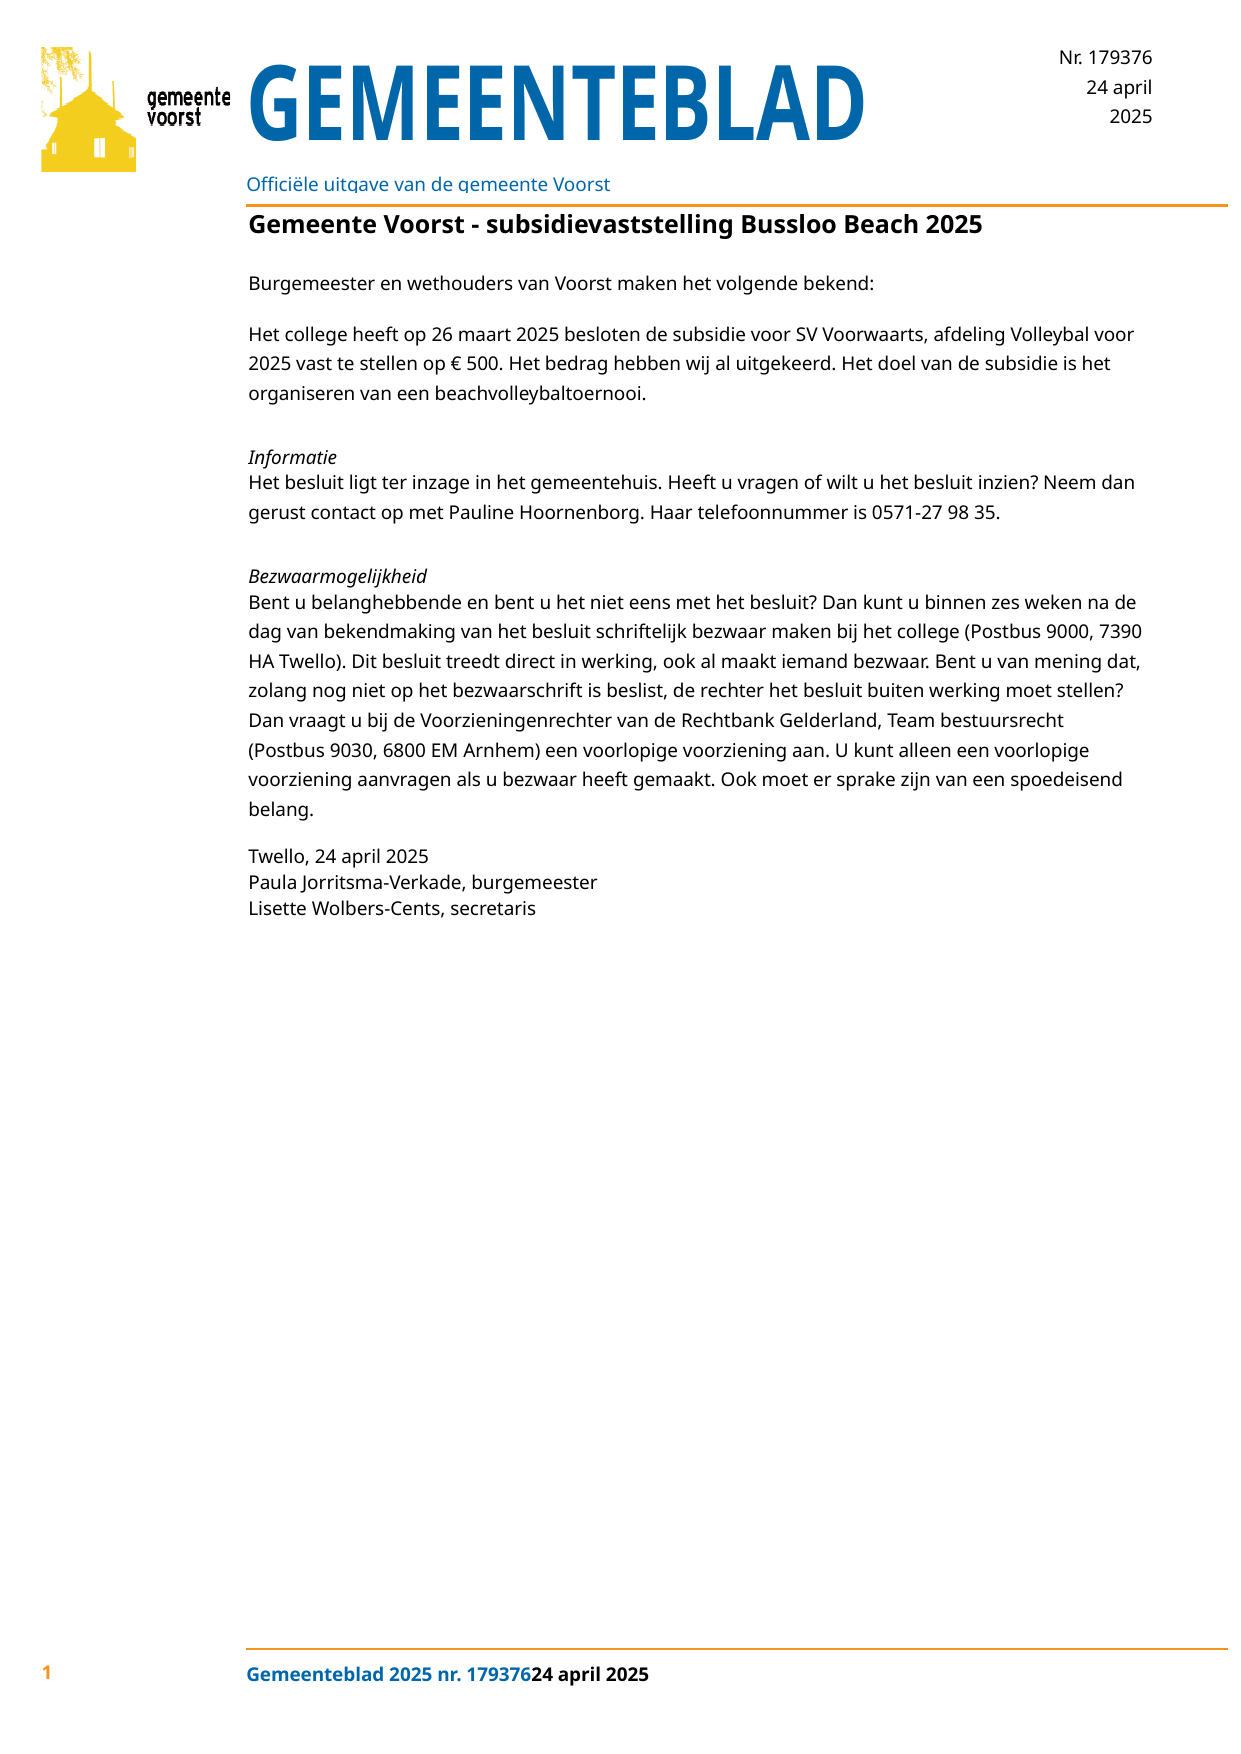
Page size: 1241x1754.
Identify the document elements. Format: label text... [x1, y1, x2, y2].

text Twello, 24 april 2025 [248, 844, 1152, 869]
text Bent u belanghebbende en bent u het niet eens met het besluit? Dan kunt u binnen zes weken na de dag van bekendmaking van het besluit schriftelijk bezwaar maken bij het college (Postbus 9000, 7390 HA Twello). Dit besluit treedt direct in werking, ook al maakt iemand bezwaar. Bent u van mening dat, zolang nog niet op het bezwaarschrift is beslist, de rechter het besluit buiten werking moet stellen? Dan vraagt u bij de Voorzieningenrechter van de Rechtbank Gelderland, Team bestuursrecht (Postbus 9030, 6800 EM Arnhem) een voorlopige voorziening aan. U kunt alleen een voorlopige voorziening aanvragen als u bezwaar heeft gemaakt. Ook moet er sprake zijn van een spoedeisend belang. [248, 589, 1152, 822]
text Paula Jorritsma-Verkade, burgemeester [248, 869, 1152, 895]
text Het college heeft op 26 maart 2025 besloten de subsidie voor SV Voorwaarts, afdeling Volleybal voor 2025 vast te stellen op € 500. Het bedrag hebben wij al uitgekeerd. Het doel van de subsidie is het organiseren van een beachvolleybaltoernooi. [248, 321, 1152, 406]
text Informatie [248, 444, 1152, 469]
text Gemeente Voorst - subsidievaststelling Bussloo Beach 2025 [248, 207, 1152, 241]
text Lisette Wolbers-Cents, secretaris [248, 895, 1152, 921]
text Bezwaarmogelijkheid [248, 563, 1152, 589]
picture [41, 47, 231, 172]
text Burgemeester en wethouders van Voorst maken het volgende bekend: [248, 270, 1152, 296]
text Het besluit ligt ter inzage in het gemeentehuis. Heeft u vragen of wilt u het besluit inzien? Neem dan gerust contact op met Pauline Hoornenborg. Haar telefoonnummer is 0571-27 98 35. [248, 469, 1152, 525]
